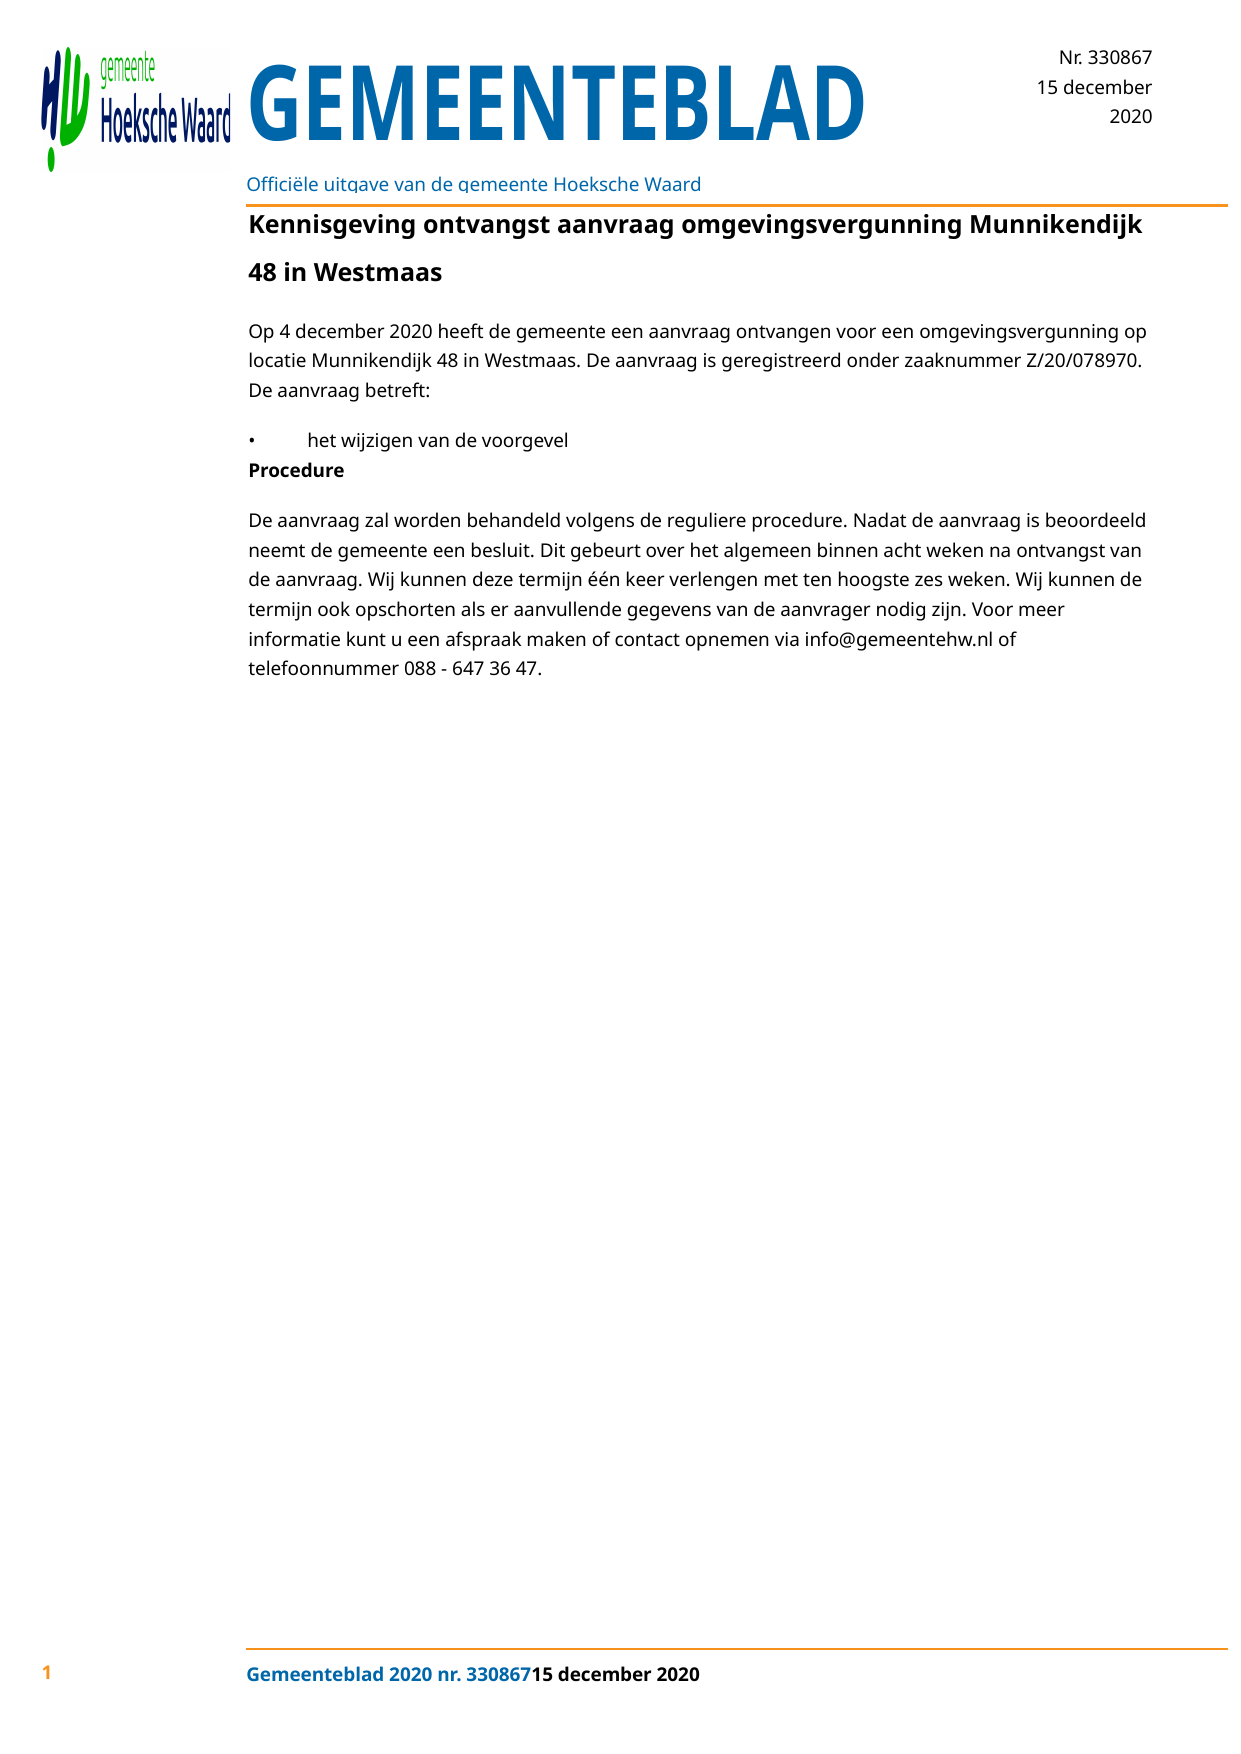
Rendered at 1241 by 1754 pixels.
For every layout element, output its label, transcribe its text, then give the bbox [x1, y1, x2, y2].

text Op 4 december 2020 heeft de gemeente een aanvraag ontvangen voor een omgevingsvergunning op locatie Munnikendijk 48 in Westmaas. De aanvraag is geregistreerd onder zaaknummer Z/20/078970. De aanvraag betreft: [248, 318, 1152, 403]
text Kennisgeving ontvangst aanvraag omgevingsvergunning Munnikendijk 48 in Westmaas [248, 207, 1152, 288]
list het wijzigen van de voorgevel [248, 427, 1152, 453]
text De aanvraag zal worden behandeld volgens de reguliere procedure. Nadat de aanvraag is beoordeeld neemt de gemeente een besluit. Dit gebeurt over het algemeen binnen acht weken na ontvangst van de aanvraag. Wij kunnen deze termijn één keer verlengen met ten hoogste zes weken. Wij kunnen de termijn ook opschorten als er aanvullende gegevens van de aanvrager nodig zijn. Voor meer informatie kunt u een afspraak maken of contact opnemen via info@gemeentehw.nl of telefoonnummer 088 - 647 36 47. [248, 507, 1152, 681]
text Procedure [248, 457, 1152, 483]
picture [41, 47, 231, 172]
